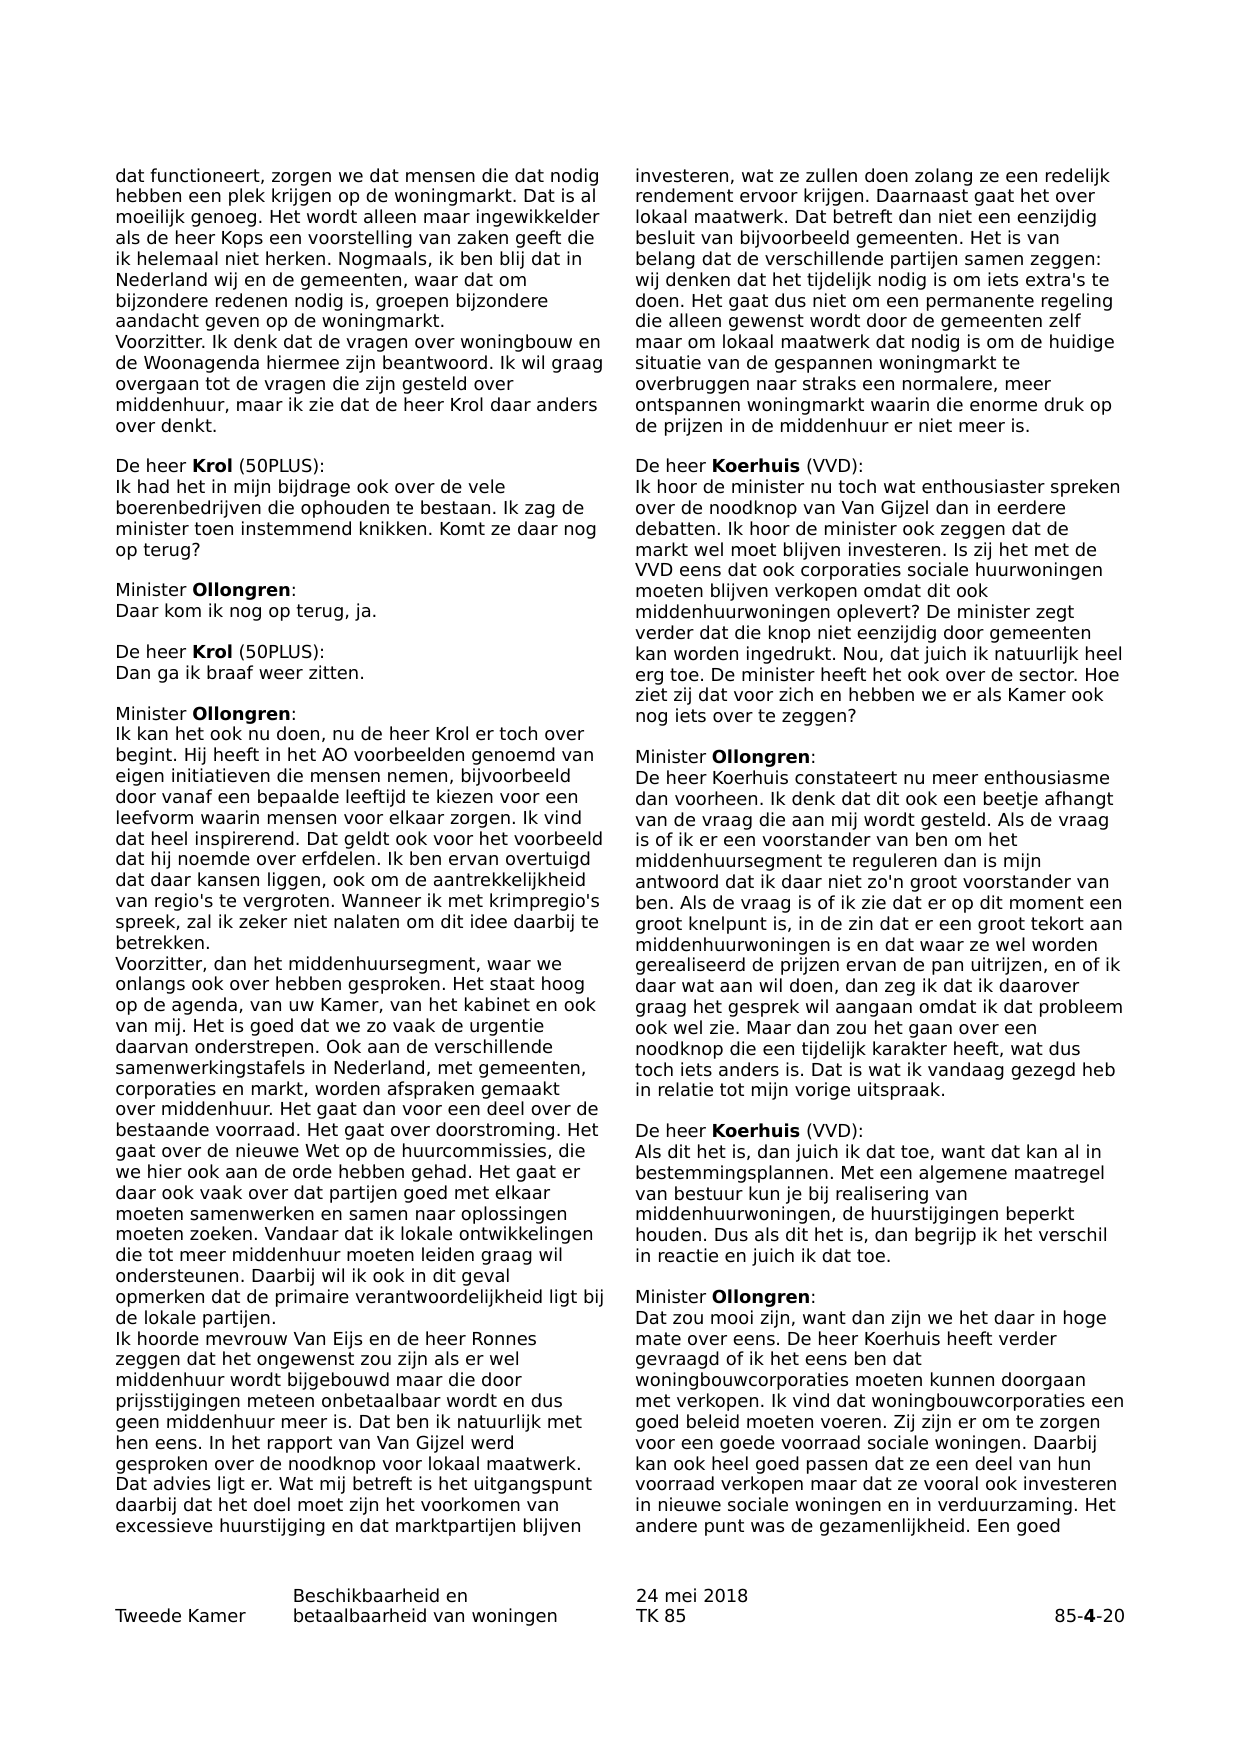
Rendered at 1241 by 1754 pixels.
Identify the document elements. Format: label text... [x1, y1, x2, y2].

text Minister Ollongren: [635, 747, 1125, 768]
text De heer Krol (50PLUS): [115, 456, 605, 477]
text Dat zou mooi zijn, want dan zijn we het daar in hoge mate over eens. De heer Koerhuis heeft verder gevraagd of ik het eens ben dat woningbouwcorporaties moeten kunnen doorgaan met verkopen. Ik vind dat woningbouwcorporaties een goed beleid moeten voeren. Zij zijn er om te zorgen voor een goede voorraad sociale woningen. Daarbij kan ook heel goed passen dat ze een deel van hun voorraad verkopen maar dat ze vooral ook investeren in nieuwe sociale woningen en in verduurzaming. Het andere punt was de gezamenlijkheid. Een goed [635, 1307, 1125, 1537]
text De heer Koerhuis (VVD): [635, 456, 1125, 477]
text Ik hoor de minister nu toch wat enthousiaster spreken over de noodknop van Van Gijzel dan in eerdere debatten. Ik hoor de minister ook zeggen dat de markt wel moet blijven investeren. Is zij het met de VVD eens dat ook corporaties sociale huurwoningen moeten blijven verkopen omdat dit ook middenhuurwoningen oplevert? De minister zegt verder dat die knop niet eenzijdig door gemeenten kan worden ingedrukt. Nou, dat juich ik natuurlijk heel erg toe. De minister heeft het ook over de sector. Hoe ziet zij dat voor zich en hebben we er als Kamer ook nog iets over te zeggen? [635, 477, 1125, 727]
text Ik had het in mijn bijdrage ook over de vele boerenbedrijven die ophouden te bestaan. Ik zag de minister toen instemmend knikken. Komt ze daar nog op terug? [115, 477, 605, 560]
text Minister Ollongren: [115, 703, 605, 724]
text Voorzitter. Ik denk dat de vragen over woningbouw en de Woonagenda hiermee zijn beantwoord. Ik wil graag overgaan tot de vragen die zijn gesteld over middenhuur, maar ik zie dat de heer Krol daar anders over denkt. [115, 332, 605, 436]
text Ik kan het ook nu doen, nu de heer Krol er toch over begint. Hij heeft in het AO voorbeelden genoemd van eigen initiatieven die mensen nemen, bijvoorbeeld door vanaf een bepaalde leeftijd te kiezen voor een leefvorm waarin mensen voor elkaar zorgen. Ik vind dat heel inspirerend. Dat geldt ook voor het voorbeeld dat hij noemde over erfdelen. Ik ben ervan overtuigd dat daar kansen liggen, ook om de aantrekkelijkheid van regio's te vergroten. Wanneer ik met krimpregio's spreek, zal ik zeker niet nalaten om dit idee daarbij te betrekken. [115, 724, 605, 953]
text De heer Koerhuis constateert nu meer enthousiasme dan voorheen. Ik denk dat dit ook een beetje afhangt van de vraag die aan mij wordt gesteld. Als de vraag is of ik er een voorstander van ben om het middenhuursegment te reguleren dan is mijn antwoord dat ik daar niet zo'n groot voorstander van ben. Als de vraag is of ik zie dat er op dit moment een groot knelpunt is, in de zin dat er een groot tekort aan middenhuurwoningen is en dat waar ze wel worden gerealiseerd de prijzen ervan de pan uitrijzen, en of ik daar wat aan wil doen, dan zeg ik dat ik daarover graag het gesprek wil aangaan omdat ik dat probleem ook wel zie. Maar dan zou het gaan over een noodknop die een tijdelijk karakter heeft, wat dus toch iets anders is. Dat is wat ik vandaag gezegd heb in relatie tot mijn vorige uitspraak. [635, 768, 1125, 1101]
text Daar kom ik nog op terug, ja. [115, 601, 605, 622]
text De heer Krol (50PLUS): [115, 642, 605, 662]
text Ik hoorde mevrouw Van Eijs en de heer Ronnes zeggen dat het ongewenst zou zijn als er wel middenhuur wordt bijgebouwd maar die door prijsstijgingen meteen onbetaalbaar wordt en dus geen middenhuur meer is. Dat ben ik natuurlijk met hen eens. In het rapport van Van Gijzel werd gesproken over de noodknop voor lokaal maatwerk. Dat advies ligt er. Wat mij betreft is het uitgangspunt daarbij dat het doel moet zijn het voorkomen van excessieve huurstijging en dat marktpartijen blijven [115, 1328, 605, 1537]
text investeren, wat ze zullen doen zolang ze een redelijk rendement ervoor krijgen. Daarnaast gaat het over lokaal maatwerk. Dat betreft dan niet een eenzijdig besluit van bijvoorbeeld gemeenten. Het is van belang dat de verschillende partijen samen zeggen: wij denken dat het tijdelijk nodig is om iets extra's te doen. Het gaat dus niet om een permanente regeling die alleen gewenst wordt door de gemeenten zelf maar om lokaal maatwerk dat nodig is om de huidige situatie van de gespannen woningmarkt te overbruggen naar straks een normalere, meer ontspannen woningmarkt waarin die enorme druk op de prijzen in de middenhuur er niet meer is. [635, 165, 1125, 436]
text Minister Ollongren: [635, 1287, 1125, 1307]
text Dan ga ik braaf weer zitten. [115, 662, 605, 683]
text dat functioneert, zorgen we dat mensen die dat nodig hebben een plek krijgen op de woningmarkt. Dat is al moeilijk genoeg. Het wordt alleen maar ingewikkelder als de heer Kops een voorstelling van zaken geeft die ik helemaal niet herken. Nogmaals, ik ben blij dat in Nederland wij en de gemeenten, waar dat om bijzondere redenen nodig is, groepen bijzondere aandacht geven op de woningmarkt. [115, 165, 605, 332]
text Minister Ollongren: [115, 580, 605, 601]
text Als dit het is, dan juich ik dat toe, want dat kan al in bestemmingsplannen. Met een algemene maatregel van bestuur kun je bij realisering van middenhuurwoningen, de huurstijgingen beperkt houden. Dus als dit het is, dan begrijp ik het verschil in reactie en juich ik dat toe. [635, 1142, 1125, 1267]
text Voorzitter, dan het middenhuursegment, waar we onlangs ook over hebben gesproken. Het staat hoog op de agenda, van uw Kamer, van het kabinet en ook van mij. Het is goed dat we zo vaak de urgentie daarvan onderstrepen. Ook aan de verschillende samenwerkingstafels in Nederland, met gemeenten, corporaties en markt, worden afspraken gemaakt over middenhuur. Het gaat dan voor een deel over de bestaande voorraad. Het gaat over doorstroming. Het gaat over de nieuwe Wet op de huurcommissies, die we hier ook aan de orde hebben gehad. Het gaat er daar ook vaak over dat partijen goed met elkaar moeten samenwerken en samen naar oplossingen moeten zoeken. Vandaar dat ik lokale ontwikkelingen die tot meer middenhuur moeten leiden graag wil ondersteunen. Daarbij wil ik ook in dit geval opmerken dat de primaire verantwoordelijkheid ligt bij de lokale partijen. [115, 953, 605, 1328]
text De heer Koerhuis (VVD): [635, 1121, 1125, 1142]
